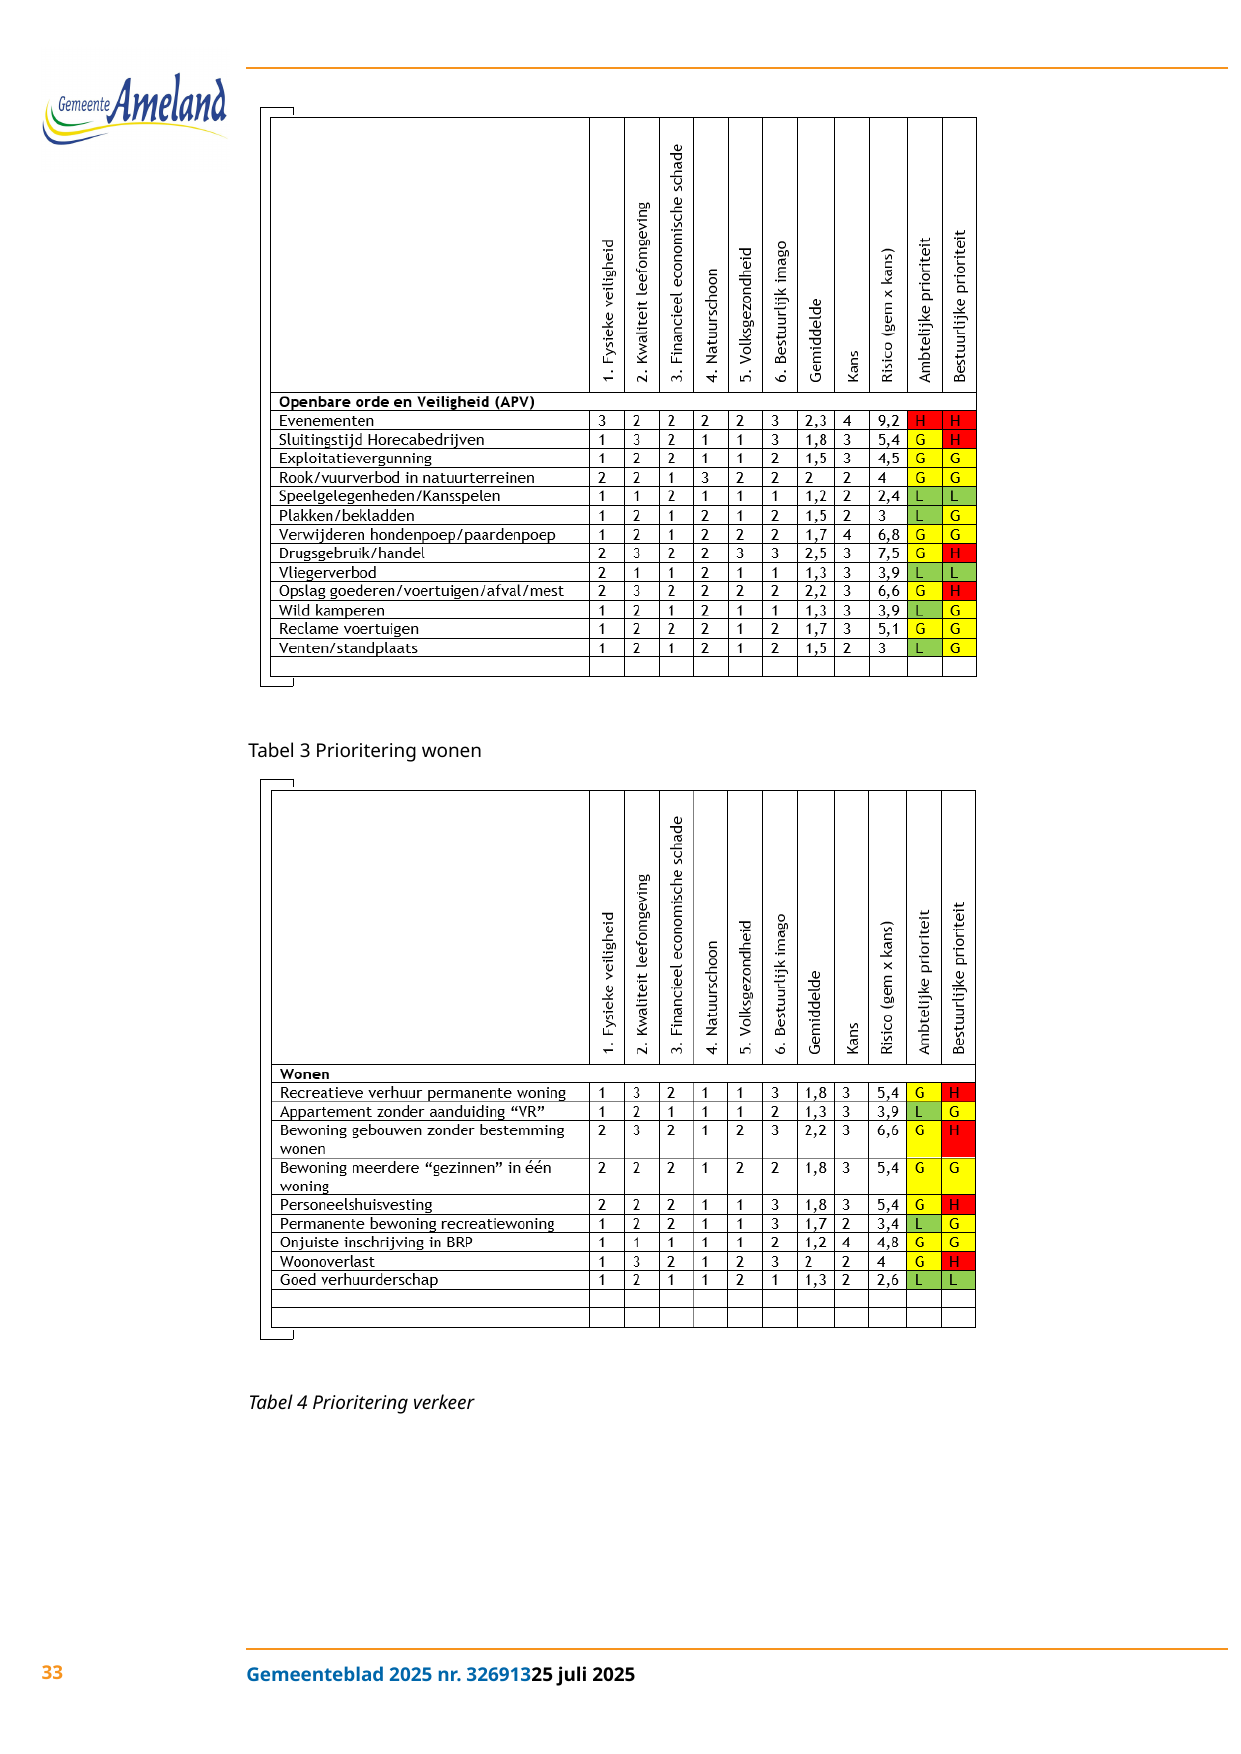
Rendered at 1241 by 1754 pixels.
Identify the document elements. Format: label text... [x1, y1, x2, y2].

text Tabel 4 Prioritering verkeer [248, 1389, 1152, 1415]
picture [41, 47, 231, 172]
text Tabel 3 Prioritering wonen [248, 737, 1152, 763]
picture [268, 115, 978, 678]
picture [268, 787, 978, 1330]
